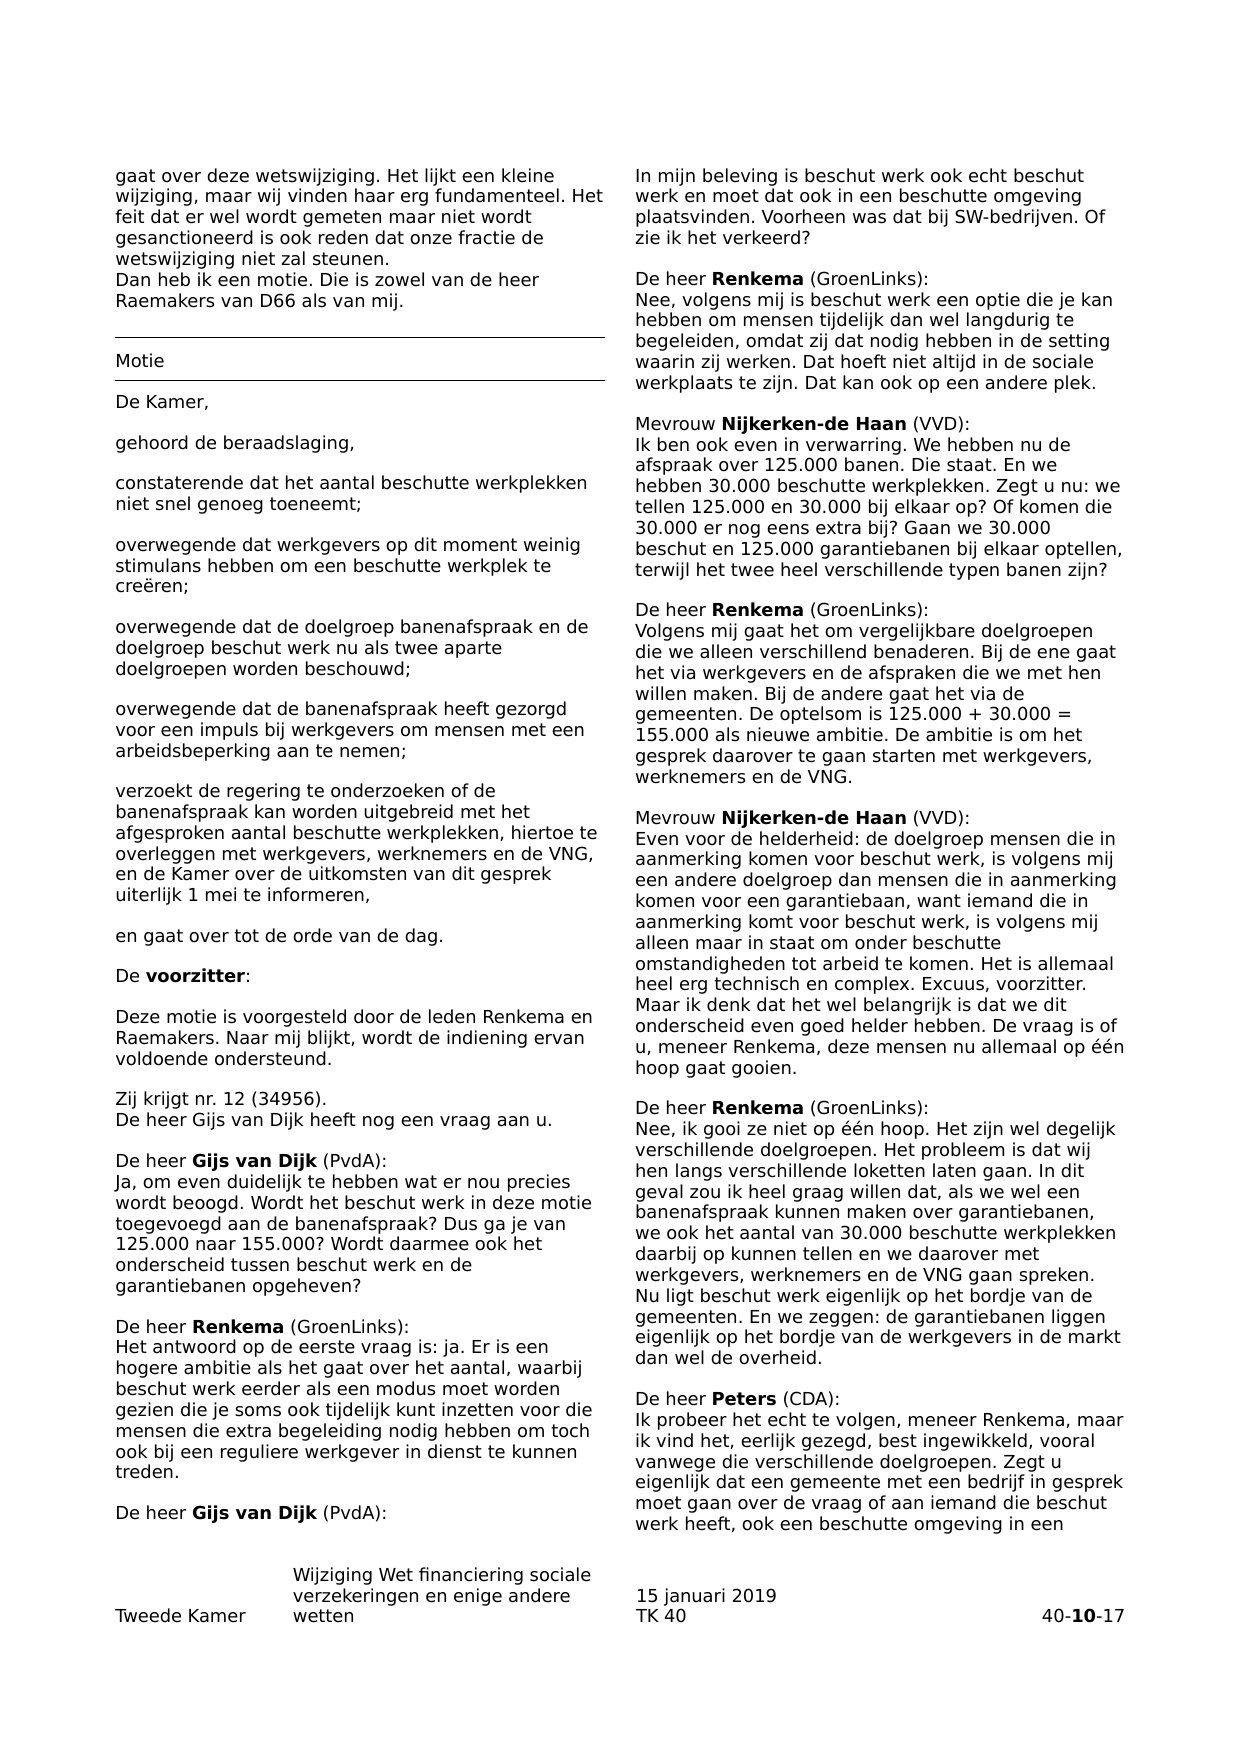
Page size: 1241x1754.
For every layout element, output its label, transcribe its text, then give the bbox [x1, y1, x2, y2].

text Ja, om even duidelijk te hebben wat er nou precies wordt beoogd. Wordt het beschut werk in deze motie toegevoegd aan de banenafspraak? Dus ga je van 125.000 naar 155.000? Wordt daarmee ook het onderscheid tussen beschut werk en de garantiebanen opgeheven? [115, 1172, 605, 1297]
text gaat over deze wetswijziging. Het lijkt een kleine wijziging, maar wij vinden haar erg fundamenteel. Het feit dat er wel wordt gemeten maar niet wordt gesanctioneerd is ook reden dat onze fractie de wetswijziging niet zal steunen. [115, 165, 605, 269]
text De heer Renkema (GroenLinks): [635, 600, 1125, 621]
text overwegende dat werkgevers op dit moment weinig stimulans hebben om een beschutte werkplek te creëren; [115, 535, 605, 597]
text verzoekt de regering te onderzoeken of de banenafspraak kan worden uitgebreid met het afgesproken aantal beschutte werkplekken, hiertoe te overleggen met werkgevers, werknemers en de VNG, en de Kamer over de uitkomsten van dit gesprek uiterlijk 1 mei te informeren, [115, 781, 605, 906]
text Nee, ik gooi ze niet op één hoop. Het zijn wel degelijk verschillende doelgroepen. Het probleem is dat wij hen langs verschillende loketten laten gaan. In dit geval zou ik heel graag willen dat, als we wel een banenafspraak kunnen maken over garantiebanen, we ook het aantal van 30.000 beschutte werkplekken daarbij op kunnen tellen en we daarover met werkgevers, werknemers en de VNG gaan spreken. Nu ligt beschut werk eigenlijk op het bordje van de gemeenten. En we zeggen: de garantiebanen liggen eigenlijk op het bordje van de werkgevers in de markt dan wel de overheid. [635, 1119, 1125, 1369]
text Zij krijgt nr. 12 (34956). [115, 1089, 605, 1110]
text Ik ben ook even in verwarring. We hebben nu de afspraak over 125.000 banen. Die staat. En we hebben 30.000 beschutte werkplekken. Zegt u nu: we tellen 125.000 en 30.000 bij elkaar op? Of komen die 30.000 er nog eens extra bij? Gaan we 30.000 beschut en 125.000 garantiebanen bij elkaar optellen, terwijl het twee heel verschillende typen banen zijn? [635, 434, 1125, 580]
text Het antwoord op de eerste vraag is: ja. Er is een hogere ambitie als het gaat over het aantal, waarbij beschut werk eerder als een modus moet worden gezien die je soms ook tijdelijk kunt inzetten voor die mensen die extra begeleiding nodig hebben om toch ook bij een reguliere werkgever in dienst te kunnen treden. [115, 1337, 605, 1483]
text De heer Gijs van Dijk (PvdA): [115, 1503, 605, 1524]
text De heer Renkema (GroenLinks): [635, 1098, 1125, 1119]
text Ik probeer het echt te volgen, meneer Renkema, maar ik vind het, eerlijk gezegd, best ingewikkeld, vooral vanwege die verschillende doelgroepen. Zegt u eigenlijk dat een gemeente met een bedrijf in gesprek moet gaan over de vraag of aan iemand die beschut werk heeft, ook een beschutte omgeving in een [635, 1410, 1125, 1535]
text Volgens mij gaat het om vergelijkbare doelgroepen die we alleen verschillend benaderen. Bij de ene gaat het via werkgevers en de afspraken die we met hen willen maken. Bij de andere gaat het via de gemeenten. De optelsom is 125.000 + 30.000 = 155.000 als nieuwe ambitie. De ambitie is om het gesprek daarover te gaan starten met werkgevers, werknemers en de VNG. [635, 621, 1125, 787]
text Mevrouw Nijkerken-de Haan (VVD): [635, 413, 1125, 434]
text en gaat over tot de orde van de dag. [115, 926, 605, 946]
text De heer Renkema (GroenLinks): [635, 269, 1125, 289]
text gehoord de beraadslaging, [115, 432, 605, 453]
text De Kamer, [115, 392, 605, 412]
text In mijn beleving is beschut werk ook echt beschut werk en moet dat ook in een beschutte omgeving plaatsvinden. Voorheen was dat bij SW-bedrijven. Of zie ik het verkeerd? [635, 165, 1125, 249]
text overwegende dat de doelgroep banenafspraak en de doelgroep beschut werk nu als twee aparte doelgroepen worden beschouwd; [115, 617, 605, 679]
text Even voor de helderheid: de doelgroep mensen die in aanmerking komen voor beschut werk, is volgens mij een andere doelgroep dan mensen die in aanmerking komen voor een garantiebaan, want iemand die in aanmerking komt voor beschut werk, is volgens mij alleen maar in staat om onder beschutte omstandigheden tot arbeid te komen. Het is allemaal heel erg technisch en complex. Excuus, voorzitter. Maar ik denk dat het wel belangrijk is dat we dit onderscheid even goed helder hebben. De vraag is of u, meneer Renkema, deze mensen nu allemaal op één hoop gaat gooien. [635, 828, 1125, 1078]
text Dan heb ik een motie. Die is zowel van de heer Raemakers van D66 als van mij. [115, 269, 605, 311]
text De heer Peters (CDA): [635, 1389, 1125, 1410]
text De heer Gijs van Dijk heeft nog een vraag aan u. [115, 1110, 605, 1131]
text De heer Renkema (GroenLinks): [115, 1317, 605, 1337]
text De voorzitter: [115, 966, 605, 987]
text Mevrouw Nijkerken-de Haan (VVD): [635, 807, 1125, 828]
text overwegende dat de banenafspraak heeft gezorgd voor een impuls bij werkgevers om mensen met een arbeidsbeperking aan te nemen; [115, 699, 605, 761]
text Nee, volgens mij is beschut werk een optie die je kan hebben om mensen tijdelijk dan wel langdurig te begeleiden, omdat zij dat nodig hebben in de setting waarin zij werken. Dat hoeft niet altijd in de sociale werkplaats te zijn. Dat kan ook op een andere plek. [635, 289, 1125, 393]
text Motie [115, 351, 605, 372]
text constaterende dat het aantal beschutte werkplekken niet snel genoeg toeneemt; [115, 473, 605, 515]
text De heer Gijs van Dijk (PvdA): [115, 1151, 605, 1172]
text Deze motie is voorgesteld door de leden Renkema en Raemakers. Naar mij blijkt, wordt de indiening ervan voldoende ondersteund. [115, 1007, 605, 1069]
